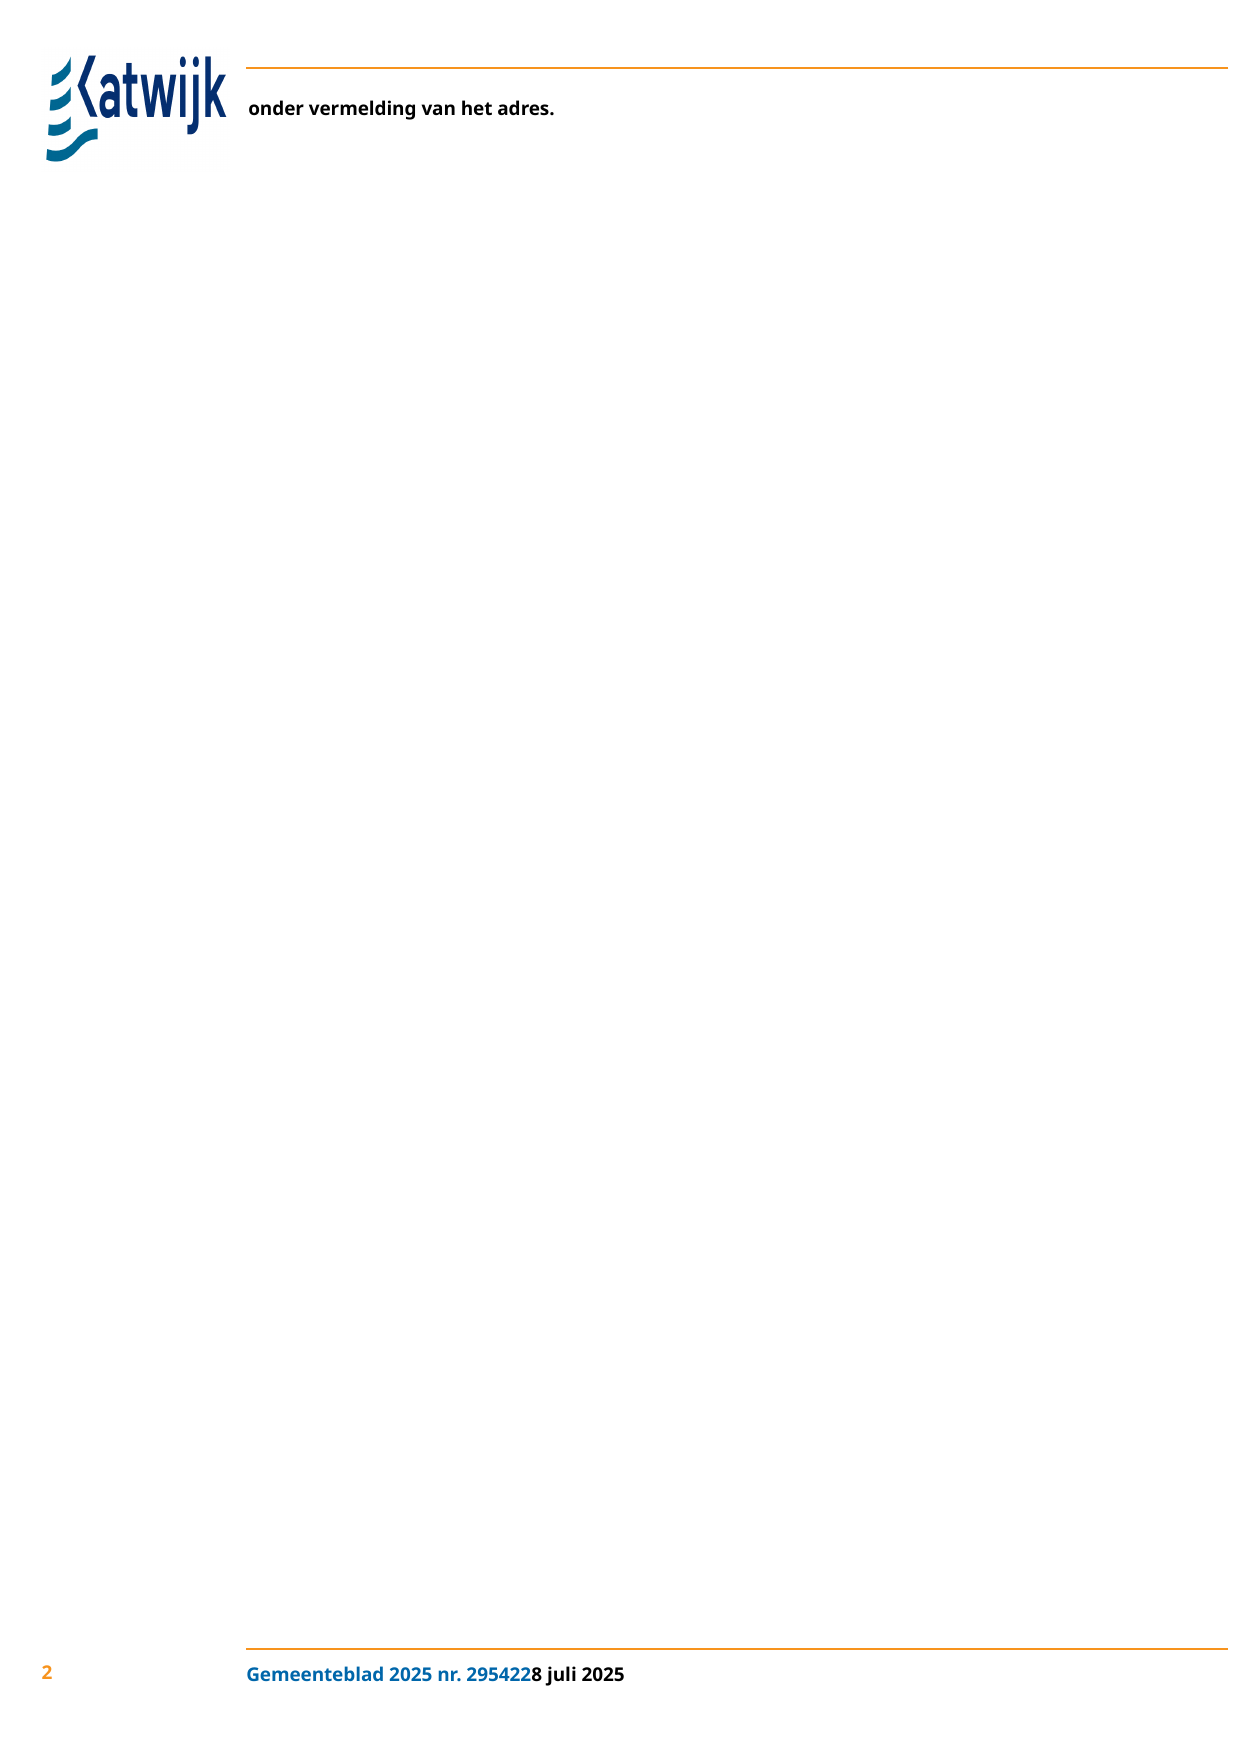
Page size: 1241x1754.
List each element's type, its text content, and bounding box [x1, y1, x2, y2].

picture [41, 47, 231, 172]
text onder vermelding van het adres. [248, 95, 1152, 121]
